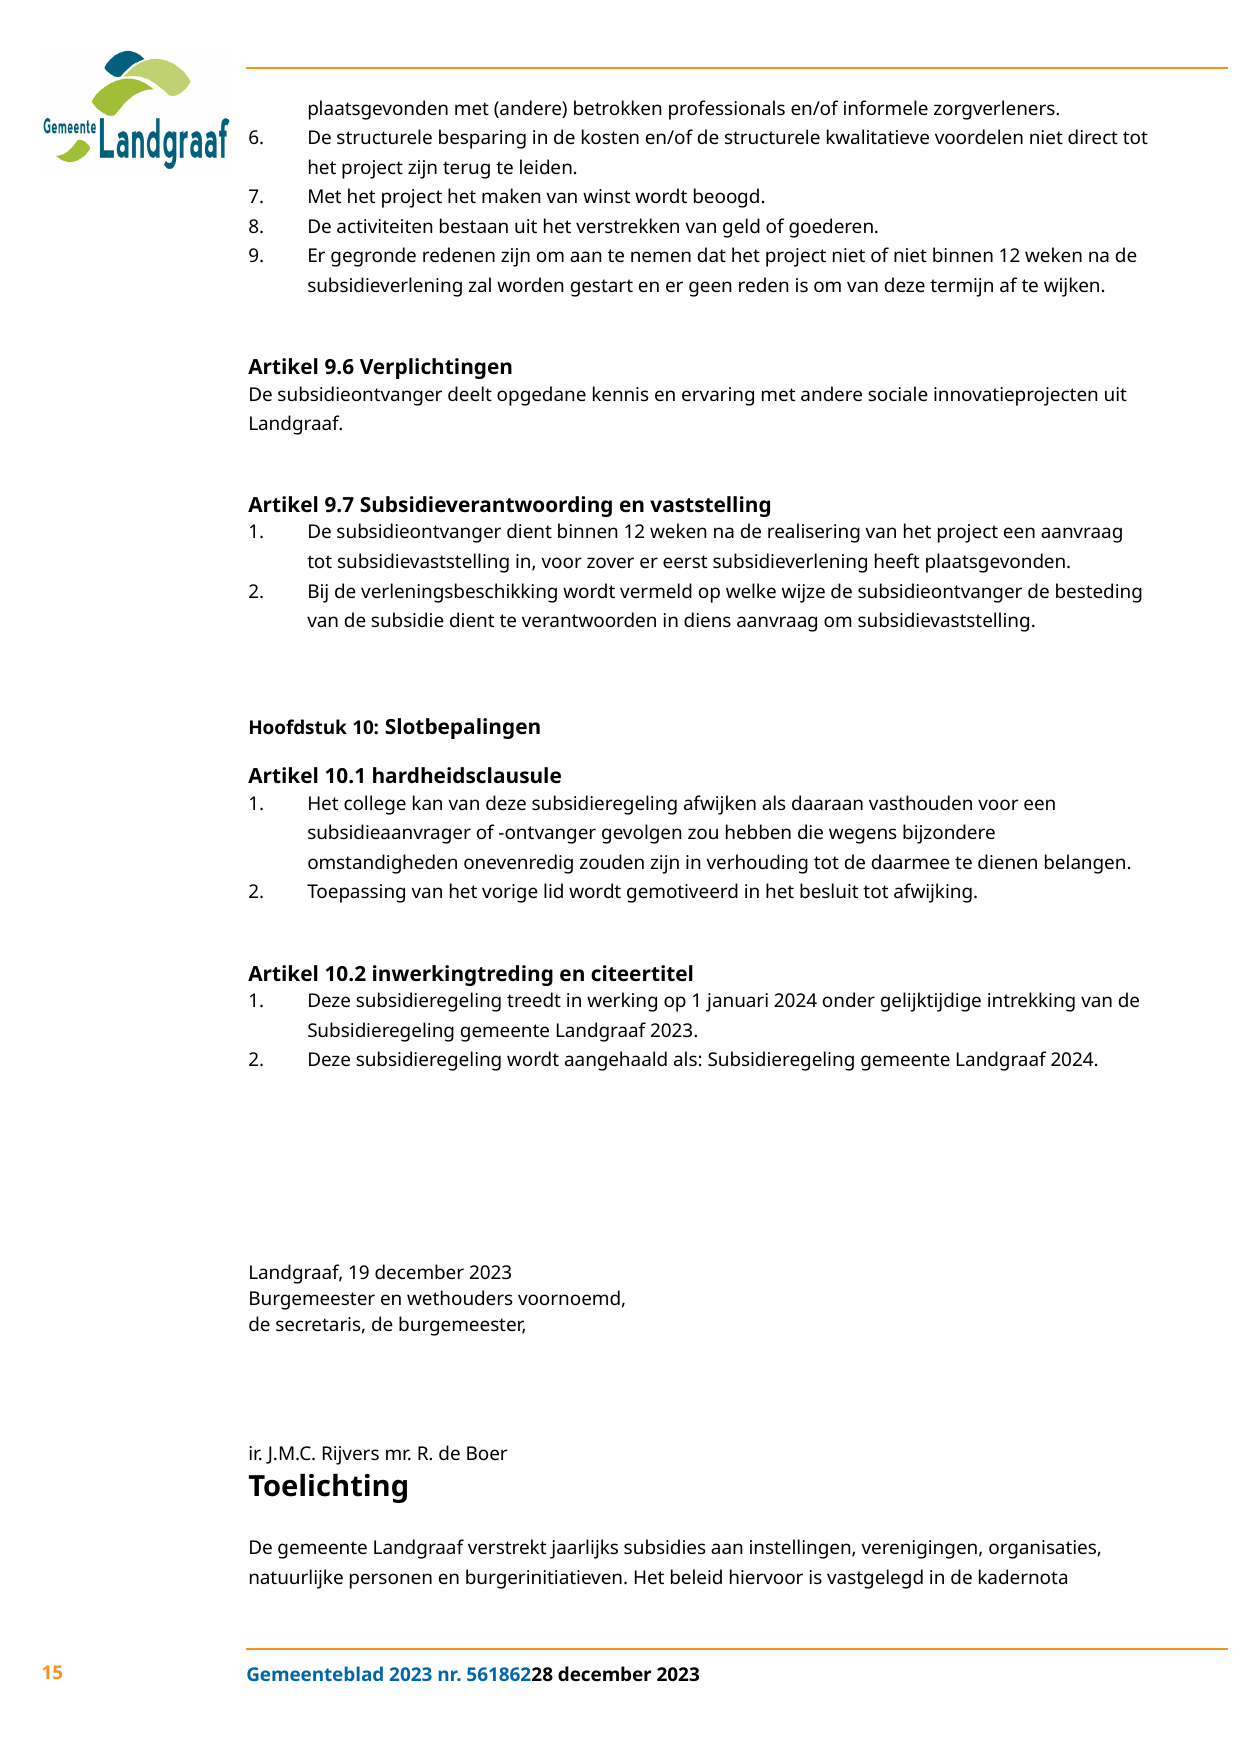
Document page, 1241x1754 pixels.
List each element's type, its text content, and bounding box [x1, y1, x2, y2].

text Toelichting [248, 1465, 1152, 1505]
list Deze subsidieregeling wordt aangehaald als: Subsidieregeling gemeente Landgraaf 2024. [248, 1046, 1152, 1072]
text Artikel 9.7 Subsidieverantwoording en vaststelling [248, 490, 1152, 519]
text Artikel 10.2 inwerkingtreding en citeertitel [248, 959, 1152, 987]
text De gemeente Landgraaf verstrekt jaarlijks subsidies aan instellingen, verenigingen, organisaties, natuurlijke personen en burgerinitiatieven. Het beleid hiervoor is vastgelegd in de kadernota [248, 1534, 1152, 1589]
list Het college kan van deze subsidieregeling afwijken als daaraan vasthouden voor een subsidieaanvrager of -ontvanger gevolgen zou hebben die wegens bijzondere omstandigheden onevenredig zouden zijn in verhouding tot de daarmee te dienen belangen. [248, 790, 1152, 875]
text De subsidieontvanger deelt opgedane kennis en ervaring met andere sociale innovatieprojecten uit Landgraaf. [248, 381, 1152, 436]
list Er gegronde redenen zijn om aan te nemen dat het project niet of niet binnen 12 weken na de subsidieverlening zal worden gestart en er geen reden is om van deze termijn af te wijken. [248, 243, 1152, 298]
text Landgraaf, 19 december 2023 [248, 1259, 1152, 1285]
text Artikel 9.6 Verplichtingen [248, 352, 1152, 381]
text de secretaris, de burgemeester, [248, 1311, 1152, 1337]
list plaatsgevonden met (andere) betrokken professionals en/of informele zorgverleners. [248, 95, 1152, 121]
list Bij de verleningsbeschikking wordt vermeld op welke wijze de subsidieontvanger de besteding van de subsidie dient te verantwoorden in diens aanvraag om subsidievaststelling. [248, 578, 1152, 633]
text Hoofdstuk 10: Slotbepalingen [248, 712, 1152, 741]
list Met het project het maken van winst wordt beoogd. [248, 183, 1152, 209]
text Burgemeester en wethouders voornoemd, [248, 1285, 1152, 1311]
list De subsidieontvanger dient binnen 12 weken na de realisering van het project een aanvraag tot subsidievaststelling in, voor zover er eerst subsidieverlening heeft plaatsgevonden. [248, 519, 1152, 574]
list De structurele besparing in de kosten en/of de structurele kwalitatieve voordelen niet direct tot het project zijn terug te leiden. [248, 124, 1152, 180]
list Toepassing van het vorige lid wordt gemotiveerd in het besluit tot afwijking. [248, 879, 1152, 904]
text ir. J.M.C. Rijvers mr. R. de Boer [248, 1440, 1152, 1465]
list Deze subsidieregeling treedt in werking op 1 januari 2024 onder gelijktijdige intrekking van de Subsidieregeling gemeente Landgraaf 2023. [248, 987, 1152, 1042]
picture [41, 47, 231, 172]
text Artikel 10.1 hardheidsclausule [248, 762, 1152, 790]
list De activiteiten bestaan uit het verstrekken van geld of goederen. [248, 213, 1152, 239]
